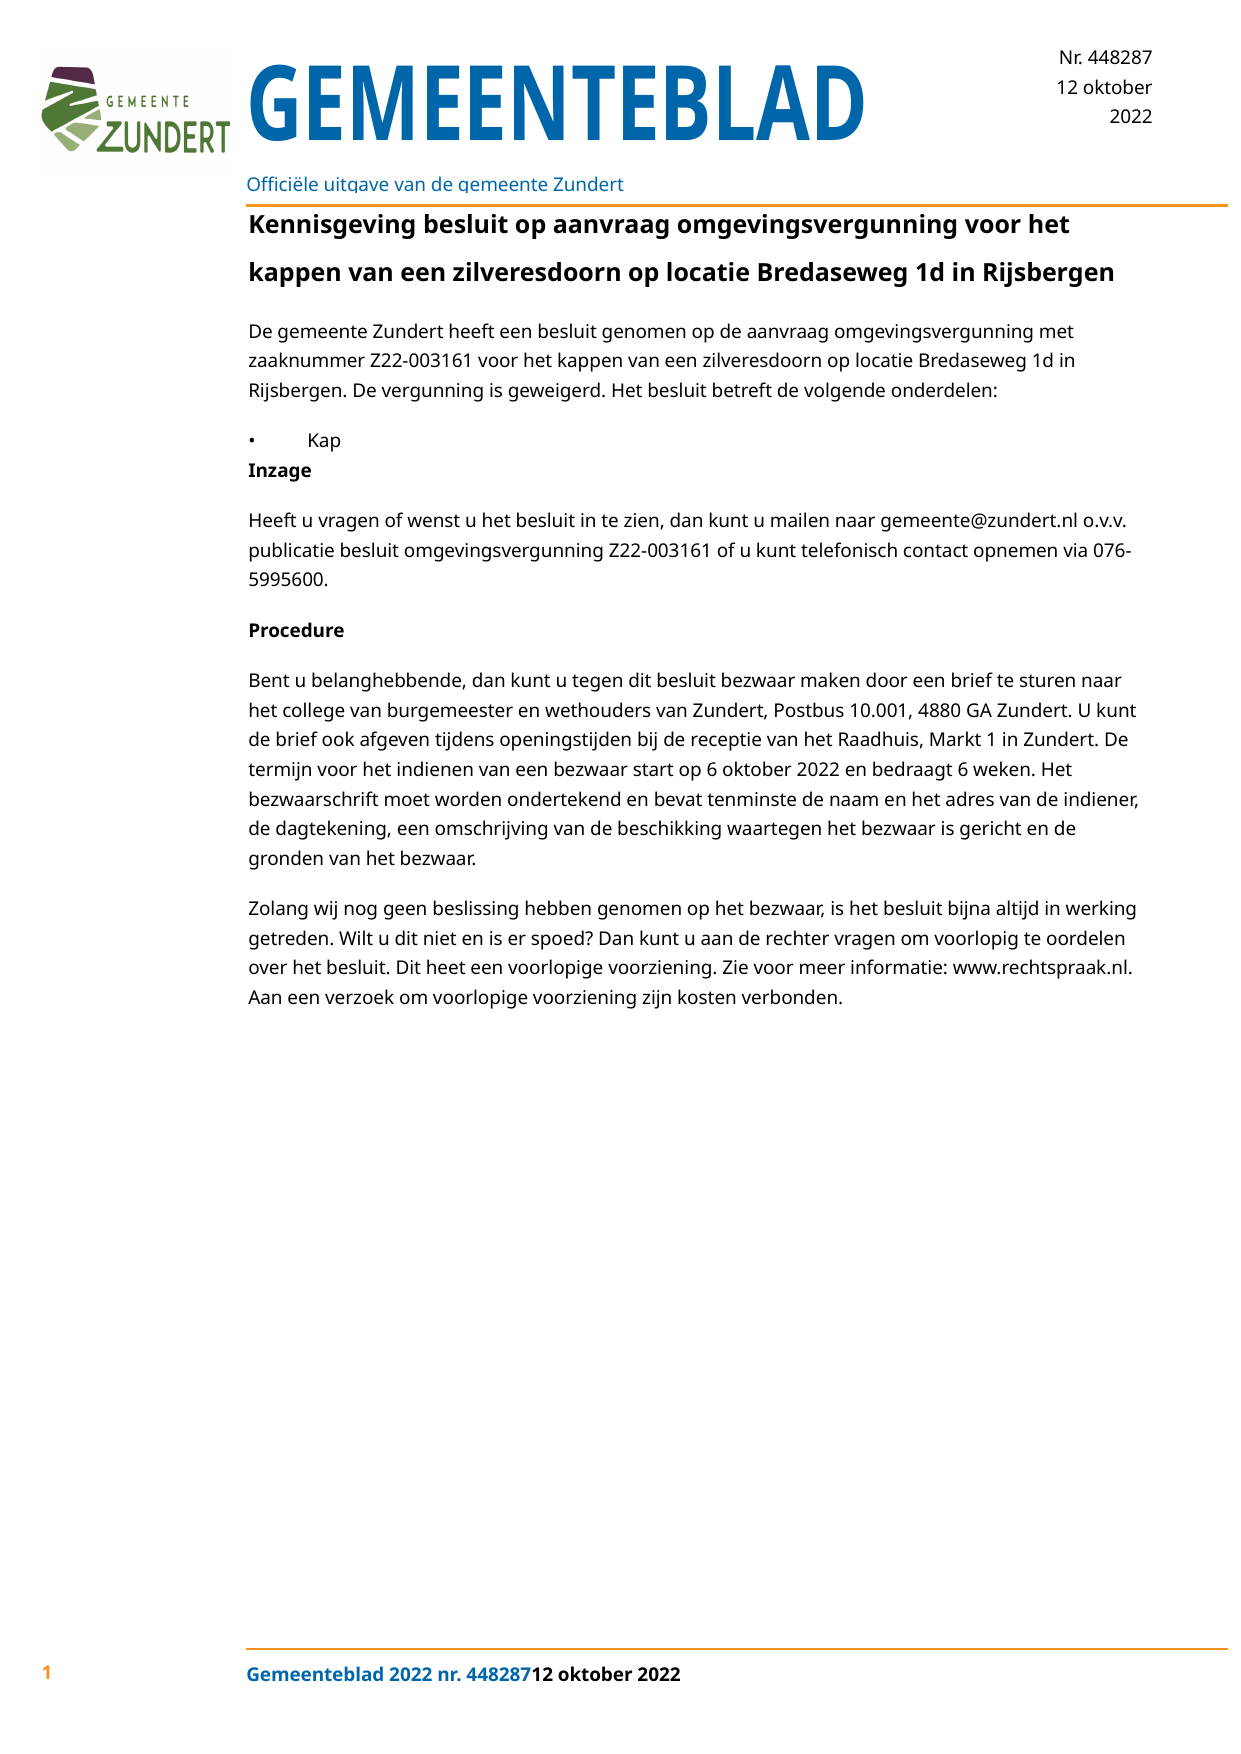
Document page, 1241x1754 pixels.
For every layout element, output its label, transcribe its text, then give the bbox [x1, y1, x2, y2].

text Inzage [248, 457, 1152, 483]
text Bent u belanghebbende, dan kunt u tegen dit besluit bezwaar maken door een brief te sturen naar het college van burgemeester en wethouders van Zundert, Postbus 10.001, 4880 GA Zundert. U kunt de brief ook afgeven tijdens openingstijden bij de receptie van het Raadhuis, Markt 1 in Zundert. De termijn voor het indienen van een bezwaar start op 6 oktober 2022 en bedraagt 6 weken. Het bezwaarschrift moet worden ondertekend en bevat tenminste de naam en het adres van de indiener, de dagtekening, een omschrijving van de beschikking waartegen het bezwaar is gericht en de gronden van het bezwaar. [248, 667, 1152, 871]
text De gemeente Zundert heeft een besluit genomen op de aanvraag omgevingsvergunning met zaaknummer Z22-003161 voor het kappen van een zilveresdoorn op locatie Bredaseweg 1d in Rijsbergen. De vergunning is geweigerd. Het besluit betreft de volgende onderdelen: [248, 318, 1152, 403]
text Procedure [248, 617, 1152, 643]
text Zolang wij nog geen beslissing hebben genomen op het bezwaar, is het besluit bijna altijd in werking getreden. Wilt u dit niet en is er spoed? Dan kunt u aan de rechter vragen om voorlopig te oordelen over het besluit. Dit heet een voorlopige voorziening. Zie voor meer informatie: www.rechtspraak.nl. Aan een verzoek om voorlopige voorziening zijn kosten verbonden. [248, 895, 1152, 1010]
text Kennisgeving besluit op aanvraag omgevingsvergunning voor het kappen van een zilveresdoorn op locatie Bredaseweg 1d in Rijsbergen [248, 207, 1152, 288]
list Kap [248, 427, 1152, 453]
picture [41, 47, 231, 172]
text Heeft u vragen of wenst u het besluit in te zien, dan kunt u mailen naar gemeente@zundert.nl o.v.v. publicatie besluit omgevingsvergunning Z22-003161 of u kunt telefonisch contact opnemen via 076-5995600. [248, 507, 1152, 592]
